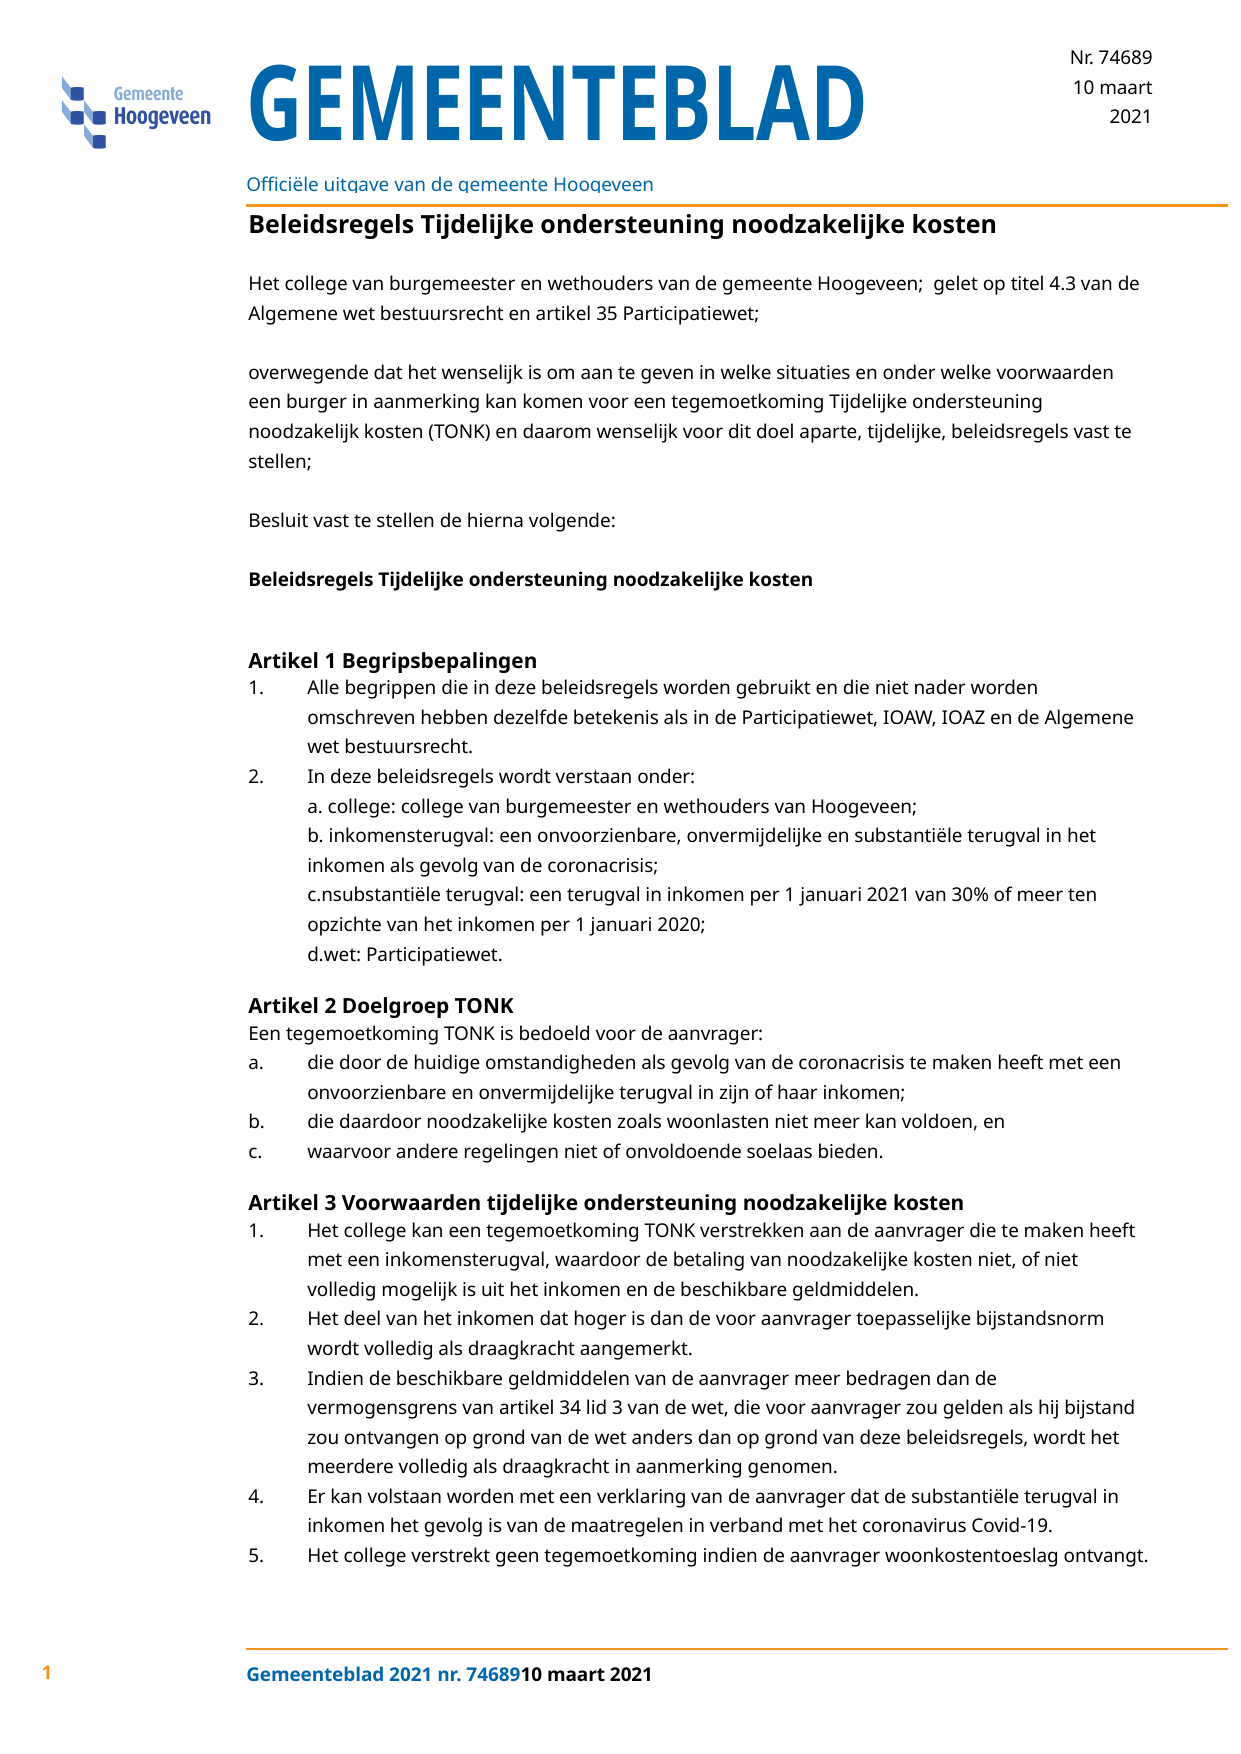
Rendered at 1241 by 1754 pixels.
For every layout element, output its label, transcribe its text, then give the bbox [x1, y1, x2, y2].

list Het college kan een tegemoetkoming TONK verstrekken aan de aanvrager die te maken heeft met een inkomensterugval, waardoor de betaling van noodzakelijke kosten niet, of niet volledig mogelijk is uit het inkomen en de beschikbare geldmiddelen. [248, 1217, 1152, 1302]
text Beleidsregels Tijdelijke ondersteuning noodzakelijke kosten [248, 566, 1152, 592]
list Alle begrippen die in deze beleidsregels worden gebruikt en die niet nader worden omschreven hebben dezelfde betekenis als in de Participatiewet, IOAW, IOAZ en de Algemene wet bestuursrecht. [248, 674, 1152, 759]
list die door de huidige omstandigheden als gevolg van de coronacrisis te maken heeft met een onvoorzienbare en onvermijdelijke terugval in zijn of haar inkomen; [248, 1049, 1152, 1104]
list a. college: college van burgemeester en wethouders van Hoogeveen; [248, 793, 1152, 819]
text Besluit vast te stellen de hierna volgende: [248, 507, 1152, 533]
list Het deel van het inkomen dat hoger is dan de voor aanvrager toepasselijke bijstandsnorm wordt volledig als draagkracht aangemerkt. [248, 1306, 1152, 1361]
list die daardoor noodzakelijke kosten zoals woonlasten niet meer kan voldoen, en [248, 1108, 1152, 1134]
text overwegende dat het wenselijk is om aan te geven in welke situaties en onder welke voorwaarden een burger in aanmerking kan komen voor een tegemoetkoming Tijdelijke ondersteuning noodzakelijk kosten (TONK) en daarom wenselijk voor dit doel aparte, tijdelijke, beleidsregels vast te stellen; [248, 359, 1152, 473]
list Indien de beschikbare geldmiddelen van de aanvrager meer bedragen dan de vermogensgrens van artikel 34 lid 3 van de wet, die voor aanvrager zou gelden als hij bijstand zou ontvangen op grond van de wet anders dan op grond van deze beleidsregels, wordt het meerdere volledig als draagkracht in aanmerking genomen. [248, 1365, 1152, 1479]
picture [41, 47, 231, 172]
list b. inkomensterugval: een onvoorzienbare, onvermijdelijke en substantiële terugval in het inkomen als gevolg van de coronacrisis; [248, 822, 1152, 878]
text Artikel 1 Begripsbepalingen [248, 646, 1152, 674]
list d.wet: Participatiewet. [248, 941, 1152, 967]
list c.nsubstantiële terugval: een terugval in inkomen per 1 januari 2021 van 30% of meer ten opzichte van het inkomen per 1 januari 2020; [248, 882, 1152, 937]
list waarvoor andere regelingen niet of onvoldoende soelaas bieden. [248, 1138, 1152, 1164]
text Artikel 3 Voorwaarden tijdelijke ondersteuning noodzakelijke kosten [248, 1188, 1152, 1217]
list Het college verstrekt geen tegemoetkoming indien de aanvrager woonkostentoeslag ontvangt. [248, 1542, 1152, 1568]
text Het college van burgemeester en wethouders van de gemeente Hoogeveen; gelet op titel 4.3 van de Algemene wet bestuursrecht en artikel 35 Participatiewet; [248, 270, 1152, 326]
list In deze beleidsregels wordt verstaan onder: [248, 763, 1152, 789]
list Er kan volstaan worden met een verklaring van de aanvrager dat de substantiële terugval in inkomen het gevolg is van de maatregelen in verband met het coronavirus Covid-19. [248, 1483, 1152, 1538]
text Beleidsregels Tijdelijke ondersteuning noodzakelijke kosten [248, 207, 1152, 241]
text Artikel 2 Doelgroep TONK [248, 991, 1152, 1020]
text Een tegemoetkoming TONK is bedoeld voor de aanvrager: [248, 1020, 1152, 1045]
